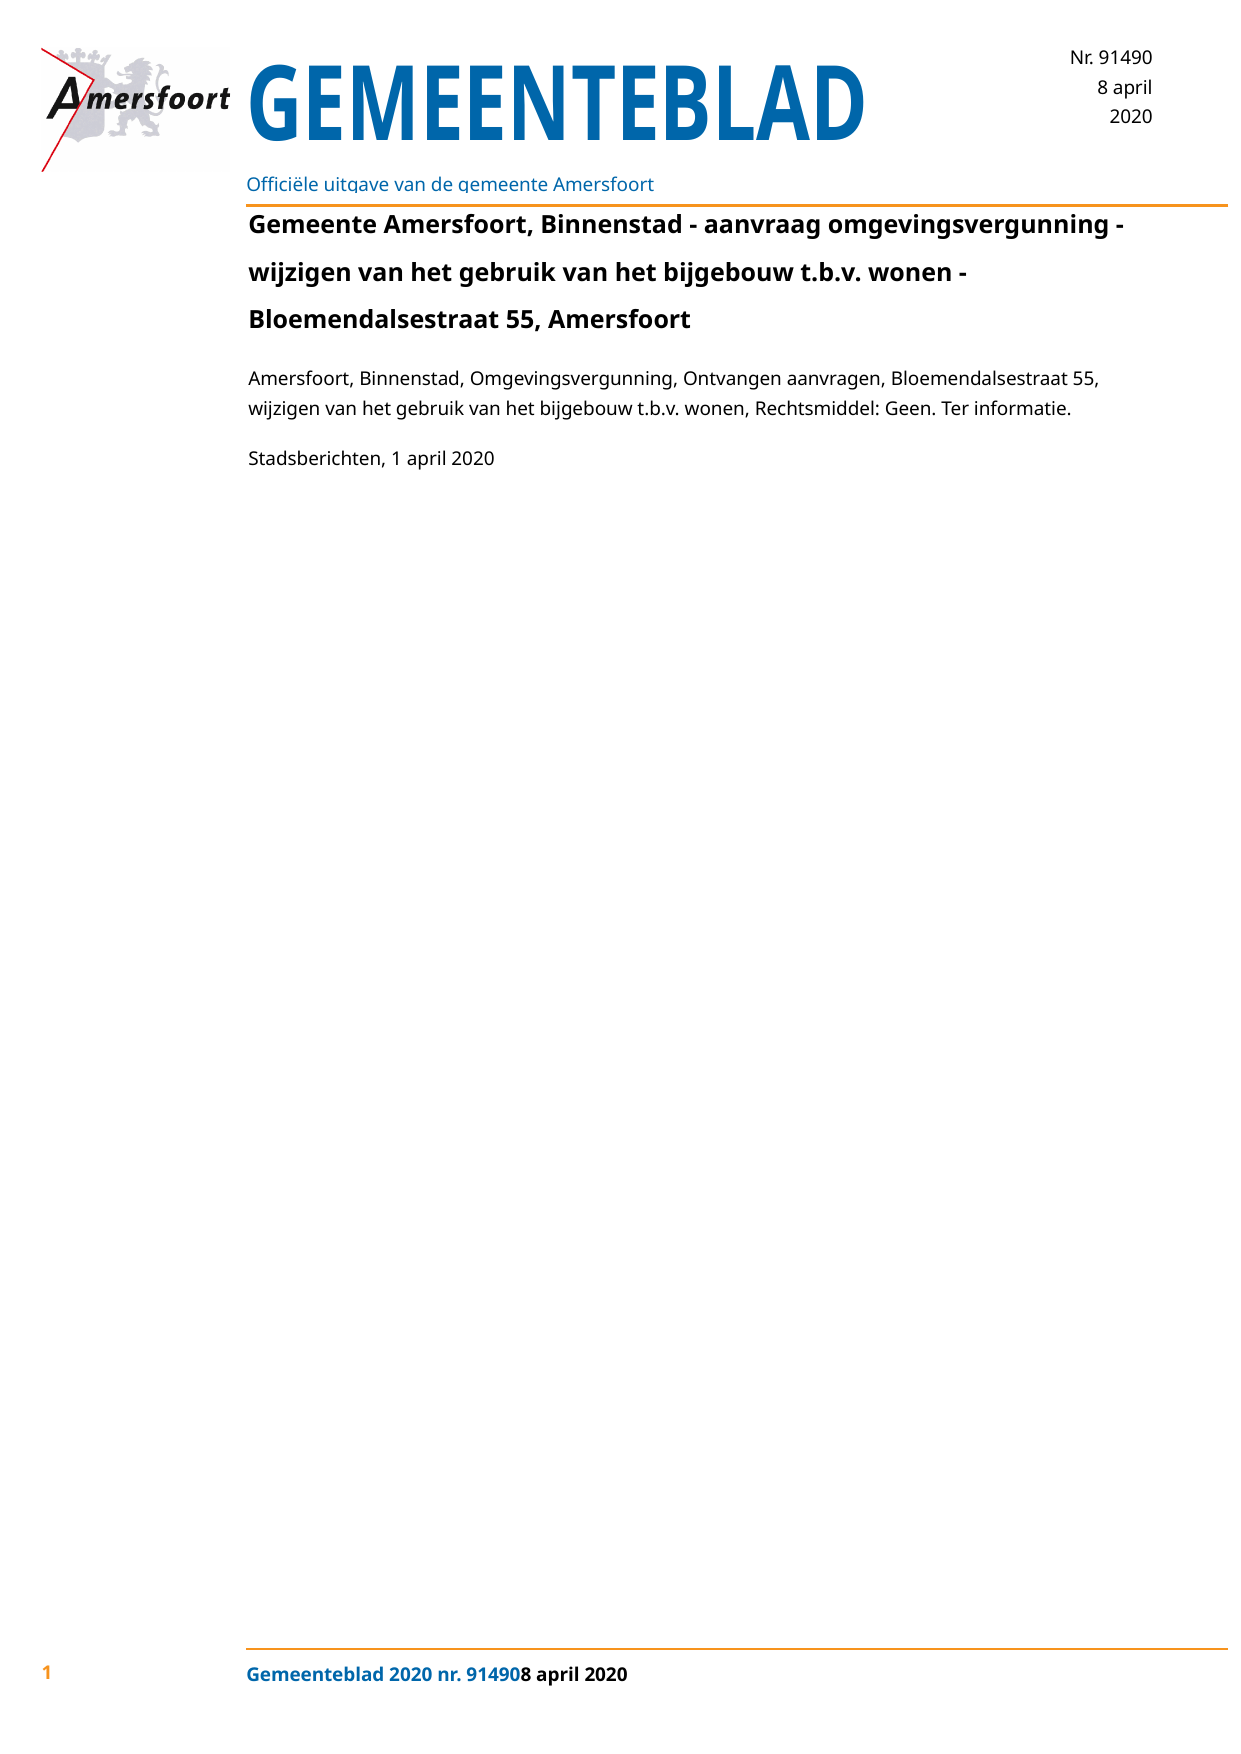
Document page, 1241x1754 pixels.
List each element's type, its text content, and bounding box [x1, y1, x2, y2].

picture [41, 47, 231, 172]
text Gemeente Amersfoort, Binnenstad - aanvraag omgevingsvergunning - wijzigen van het gebruik van het bijgebouw t.b.v. wonen - Bloemendalsestraat 55, Amersfoort [248, 207, 1152, 336]
text Amersfoort, Binnenstad, Omgevingsvergunning, Ontvangen aanvragen, Bloemendalsestraat 55, wijzigen van het gebruik van het bijgebouw t.b.v. wonen, Rechtsmiddel: Geen. Ter informatie. [248, 366, 1152, 421]
text Stadsberichten, 1 april 2020 [248, 446, 1152, 471]
